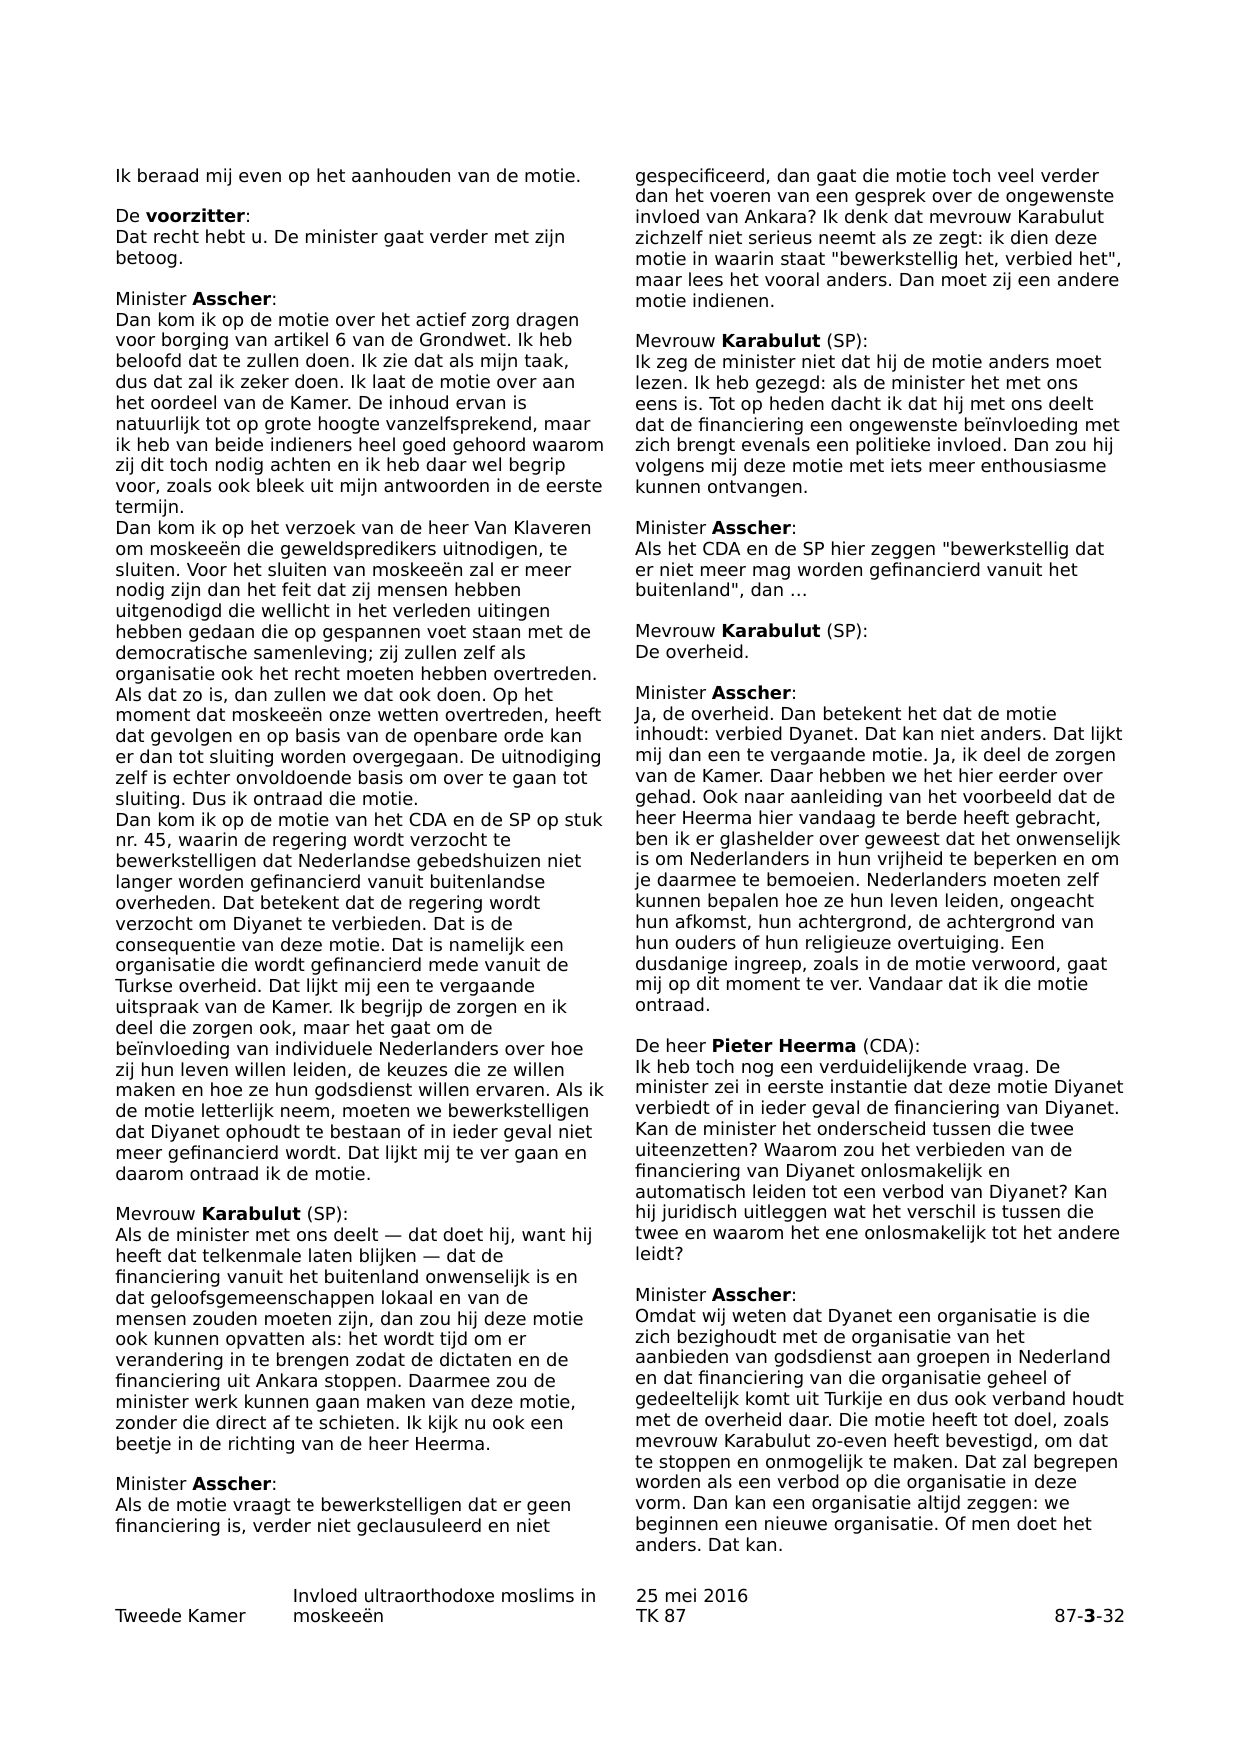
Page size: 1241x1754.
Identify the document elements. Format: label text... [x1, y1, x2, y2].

text Ik beraad mij even op het aanhouden van de motie. [115, 165, 605, 186]
text Dan kom ik op het verzoek van de heer Van Klaveren om moskeeën die geweldspredikers uitnodigen, te sluiten. Voor het sluiten van moskeeën zal er meer nodig zijn dan het feit dat zij mensen hebben uitgenodigd die wellicht in het verleden uitingen hebben gedaan die op gespannen voet staan met de democratische samenleving; zij zullen zelf als organisatie ook het recht moeten hebben overtreden. Als dat zo is, dan zullen we dat ook doen. Op het moment dat moskeeën onze wetten overtreden, heeft dat gevolgen en op basis van de openbare orde kan er dan tot sluiting worden overgegaan. De uitnodiging zelf is echter onvoldoende basis om over te gaan tot sluiting. Dus ik ontraad die motie. [115, 518, 605, 809]
text Minister Asscher: [635, 682, 1125, 703]
text Minister Asscher: [115, 1474, 605, 1495]
text Ja, de overheid. Dan betekent het dat de motie inhoudt: verbied Dyanet. Dat kan niet anders. Dat lijkt mij dan een te vergaande motie. Ja, ik deel de zorgen van de Kamer. Daar hebben we het hier eerder over gehad. Ook naar aanleiding van het voorbeeld dat de heer Heerma hier vandaag te berde heeft gebracht, ben ik er glashelder over geweest dat het onwenselijk is om Nederlanders in hun vrijheid te beperken en om je daarmee te bemoeien. Nederlanders moeten zelf kunnen bepalen hoe ze hun leven leiden, ongeacht hun afkomst, hun achtergrond, de achtergrond van hun ouders of hun religieuze overtuiging. Een dusdanige ingreep, zoals in de motie verwoord, gaat mij op dit moment te ver. Vandaar dat ik die motie ontraad. [635, 703, 1125, 1016]
text Als het CDA en de SP hier zeggen "bewerkstellig dat er niet meer mag worden gefinancierd vanuit het buitenland", dan … [635, 538, 1125, 601]
text Mevrouw Karabulut (SP): [635, 331, 1125, 352]
text Dat recht hebt u. De minister gaat verder met zijn betoog. [115, 227, 605, 268]
text gespecificeerd, dan gaat die motie toch veel verder dan het voeren van een gesprek over de ongewenste invloed van Ankara? Ik denk dat mevrouw Karabulut zichzelf niet serieus neemt als ze zegt: ik dien deze motie in waarin staat "bewerkstellig het, verbied het", maar lees het vooral anders. Dan moet zij een andere motie indienen. [635, 165, 1125, 311]
text Dan kom ik op de motie van het CDA en de SP op stuk nr. 45, waarin de regering wordt verzocht te bewerkstelligen dat Nederlandse gebedshuizen niet langer worden gefinancierd vanuit buitenlandse overheden. Dat betekent dat de regering wordt verzocht om Diyanet te verbieden. Dat is de consequentie van deze motie. Dat is namelijk een organisatie die wordt gefinancierd mede vanuit de Turkse overheid. Dat lijkt mij een te vergaande uitspraak van de Kamer. Ik begrijp de zorgen en ik deel die zorgen ook, maar het gaat om de beïnvloeding van individuele Nederlanders over hoe zij hun leven willen leiden, de keuzes die ze willen maken en hoe ze hun godsdienst willen ervaren. Als ik de motie letterlijk neem, moeten we bewerkstelligen dat Diyanet ophoudt te bestaan of in ieder geval niet meer gefinancierd wordt. Dat lijkt mij te ver gaan en daarom ontraad ik de motie. [115, 809, 605, 1184]
text Minister Asscher: [115, 288, 605, 309]
text De heer Pieter Heerma (CDA): [635, 1036, 1125, 1056]
text Ik heb toch nog een verduidelijkende vraag. De minister zei in eerste instantie dat deze motie Diyanet verbiedt of in ieder geval de financiering van Diyanet. Kan de minister het onderscheid tussen die twee uiteenzetten? Waarom zou het verbieden van de financiering van Diyanet onlosmakelijk en automatisch leiden tot een verbod van Diyanet? Kan hij juridisch uitleggen wat het verschil is tussen die twee en waarom het ene onlosmakelijk tot het andere leidt? [635, 1056, 1125, 1265]
text De voorzitter: [115, 206, 605, 227]
text Mevrouw Karabulut (SP): [635, 621, 1125, 642]
text Ik zeg de minister niet dat hij de motie anders moet lezen. Ik heb gezegd: als de minister het met ons eens is. Tot op heden dacht ik dat hij met ons deelt dat de financiering een ongewenste beïnvloeding met zich brengt evenals een politieke invloed. Dan zou hij volgens mij deze motie met iets meer enthousiasme kunnen ontvangen. [635, 352, 1125, 498]
text Dan kom ik op de motie over het actief zorg dragen voor borging van artikel 6 van de Grondwet. Ik heb beloofd dat te zullen doen. Ik zie dat als mijn taak, dus dat zal ik zeker doen. Ik laat de motie over aan het oordeel van de Kamer. De inhoud ervan is natuurlijk tot op grote hoogte vanzelfsprekend, maar ik heb van beide indieners heel goed gehoord waarom zij dit toch nodig achten en ik heb daar wel begrip voor, zoals ook bleek uit mijn antwoorden in de eerste termijn. [115, 309, 605, 518]
text Minister Asscher: [635, 1285, 1125, 1306]
text Omdat wij weten dat Dyanet een organisatie is die zich bezighoudt met de organisatie van het aanbieden van godsdienst aan groepen in Nederland en dat financiering van die organisatie geheel of gedeeltelijk komt uit Turkije en dus ook verband houdt met de overheid daar. Die motie heeft tot doel, zoals mevrouw Karabulut zo-even heeft bevestigd, om dat te stoppen en onmogelijk te maken. Dat zal begrepen worden als een verbod op die organisatie in deze vorm. Dan kan een organisatie altijd zeggen: we beginnen een nieuwe organisatie. Of men doet het anders. Dat kan. [635, 1306, 1125, 1556]
text De overheid. [635, 642, 1125, 662]
text Als de motie vraagt te bewerkstelligen dat er geen financiering is, verder niet geclausuleerd en niet [115, 1495, 605, 1537]
text Als de minister met ons deelt — dat doet hij, want hij heeft dat telkenmale laten blijken — dat de financiering vanuit het buitenland onwenselijk is en dat geloofsgemeenschappen lokaal en van de mensen zouden moeten zijn, dan zou hij deze motie ook kunnen opvatten als: het wordt tijd om er verandering in te brengen zodat de dictaten en de financiering uit Ankara stoppen. Daarmee zou de minister werk kunnen gaan maken van deze motie, zonder die direct af te schieten. Ik kijk nu ook een beetje in de richting van de heer Heerma. [115, 1225, 605, 1454]
text Mevrouw Karabulut (SP): [115, 1204, 605, 1225]
text Minister Asscher: [635, 518, 1125, 538]
